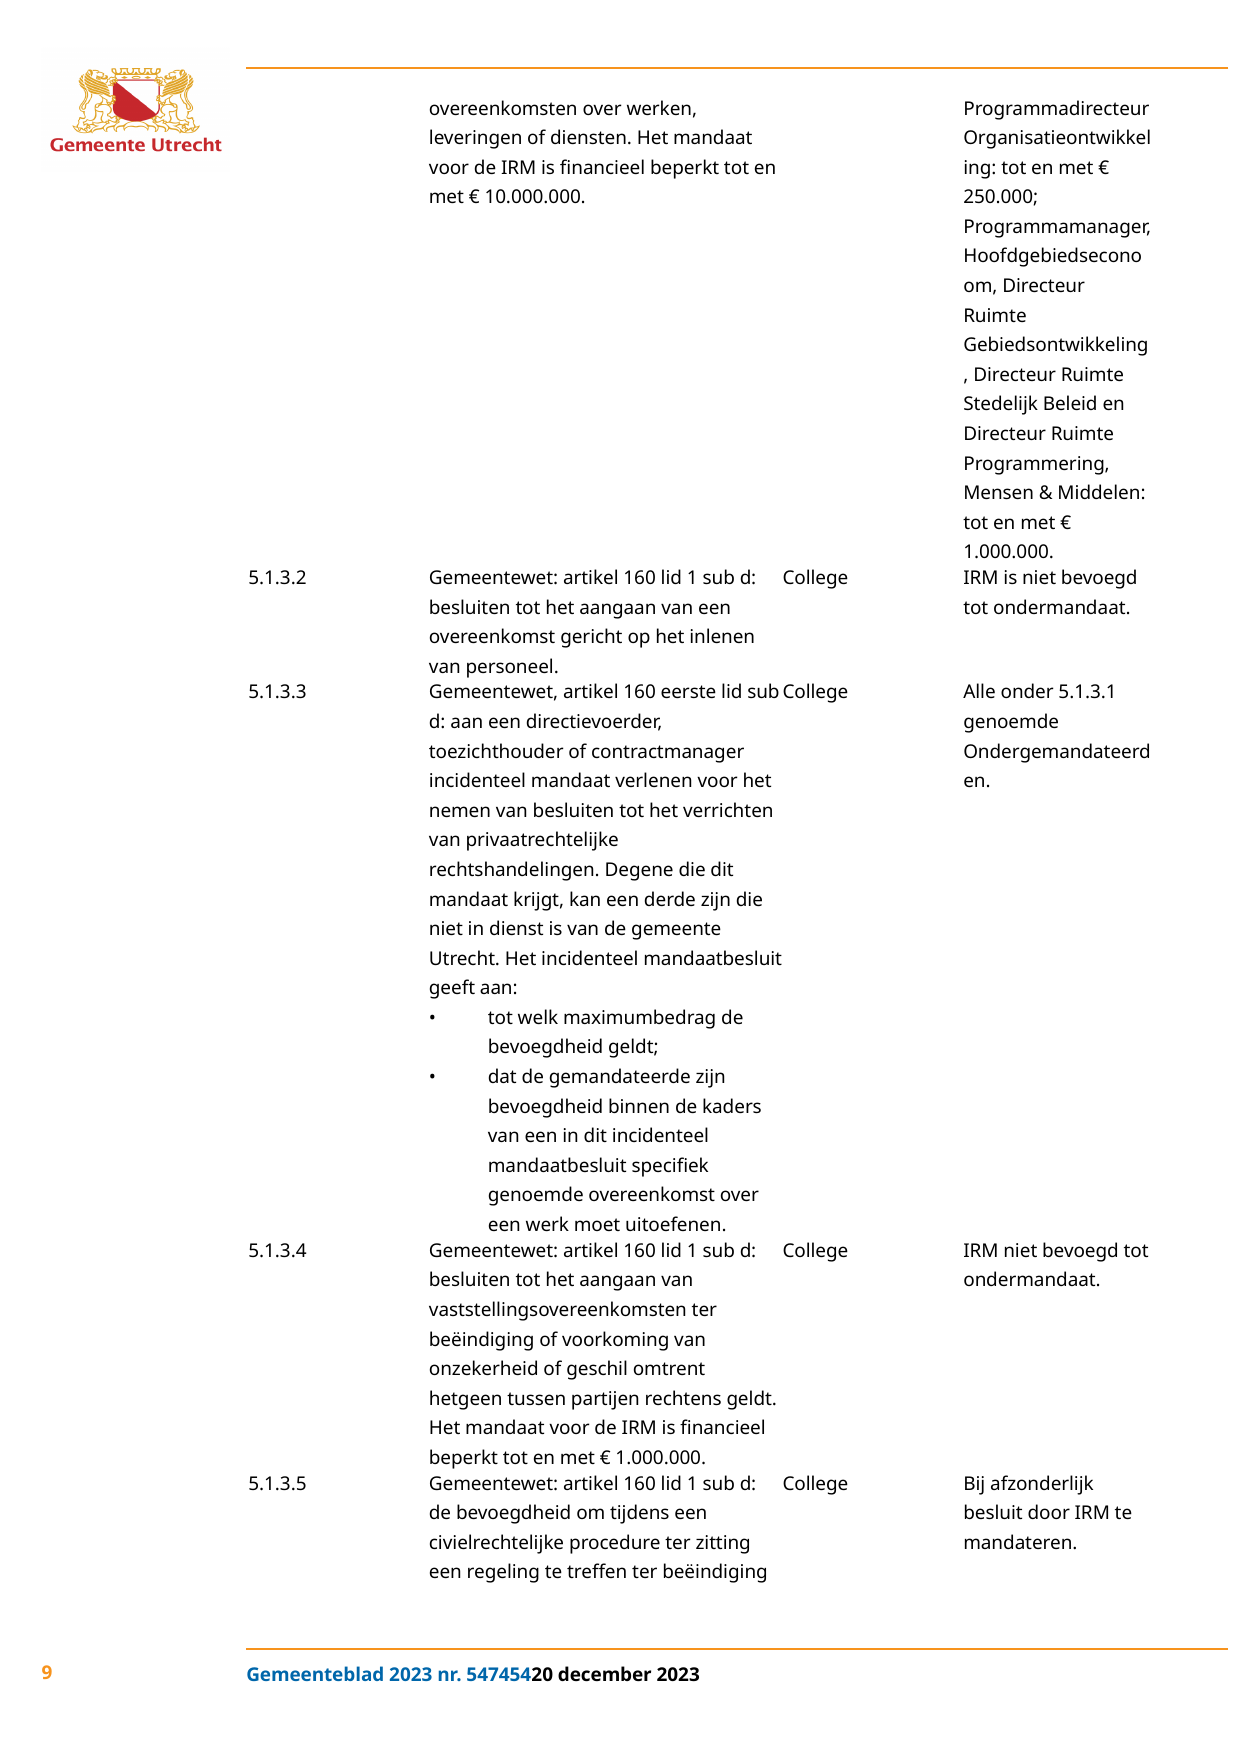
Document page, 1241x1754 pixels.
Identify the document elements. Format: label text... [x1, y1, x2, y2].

table_cell IRM is niet bevoegd tot ondermandaat. [963, 564, 1152, 679]
table_cell Gemeentewet: artikel 160 lid 1 sub d: besluiten tot het aangaan van vaststellingsovereenkomsten ter beëindiging of voorkoming van onzekerheid of geschil omtrent hetgeen tussen partijen rechtens geldt. Het mandaat voor de IRM is financieel beperkt tot en met € 1.000.000. [429, 1237, 782, 1470]
table_cell [248, 95, 429, 564]
table_cell Gemeentewet: artikel 160 lid 1 sub d: de bevoegdheid om tijdens een civielrechtelijke procedure ter zitting een regeling te treffen ter beëindiging [429, 1470, 782, 1584]
table_cell Gemeentewet: artikel 160 lid 1 sub d: besluiten tot het aangaan van een overeenkomst gericht op het inlenen van personeel. [429, 564, 782, 679]
table_cell overeenkomsten over werken, leveringen of diensten. Het mandaat voor de IRM is financieel beperkt tot en met € 10.000.000. [429, 95, 782, 564]
table_cell IRM niet bevoegd tot ondermandaat. [963, 1237, 1152, 1470]
table_cell 5.1.3.4 [248, 1237, 429, 1470]
table_cell College [782, 679, 963, 1237]
table_cell 5.1.3.5 [248, 1470, 429, 1584]
table_cell College [782, 564, 963, 679]
table_cell College [782, 1237, 963, 1470]
table_cell Gemeentewet, artikel 160 eerste lid sub d: aan een directievoerder, toezichthouder of contractmanager incidenteel mandaat verlenen voor het nemen van besluiten tot het verrichten van privaatrechtelijke rechtshandelingen. Degene die dit mandaat krijgt, kan een derde zijn die niet in dienst is van de gemeente Utrecht. Het incidenteel mandaatbesluit geeft aan: tot welk maximumbedrag de bevoegdheid geldt; dat de gemandateerde zijn bevoegdheid binnen de kaders van een in dit incidenteel mandaatbesluit specifiek genoemde overeenkomst over een werk moet uitoefenen. [429, 679, 782, 1237]
picture [41, 47, 231, 172]
table_cell Programmadirecteur Organisatieontwikkeling: tot en met € 250.000; Programmamanager, Hoofdgebiedseconoom, Directeur Ruimte Gebiedsontwikkeling, Directeur Ruimte Stedelijk Beleid en Directeur Ruimte Programmering, Mensen & Middelen: tot en met € 1.000.000. [963, 95, 1152, 564]
table_cell College [782, 1470, 963, 1584]
table_cell Alle onder 5.1.3.1 genoemde Ondergemandateerden. [963, 679, 1152, 1237]
table_cell [782, 95, 963, 564]
table_cell 5.1.3.2 [248, 564, 429, 679]
table_cell 5.1.3.3 [248, 679, 429, 1237]
table_cell Bij afzonderlijk besluit door IRM te mandateren. [963, 1470, 1152, 1584]
